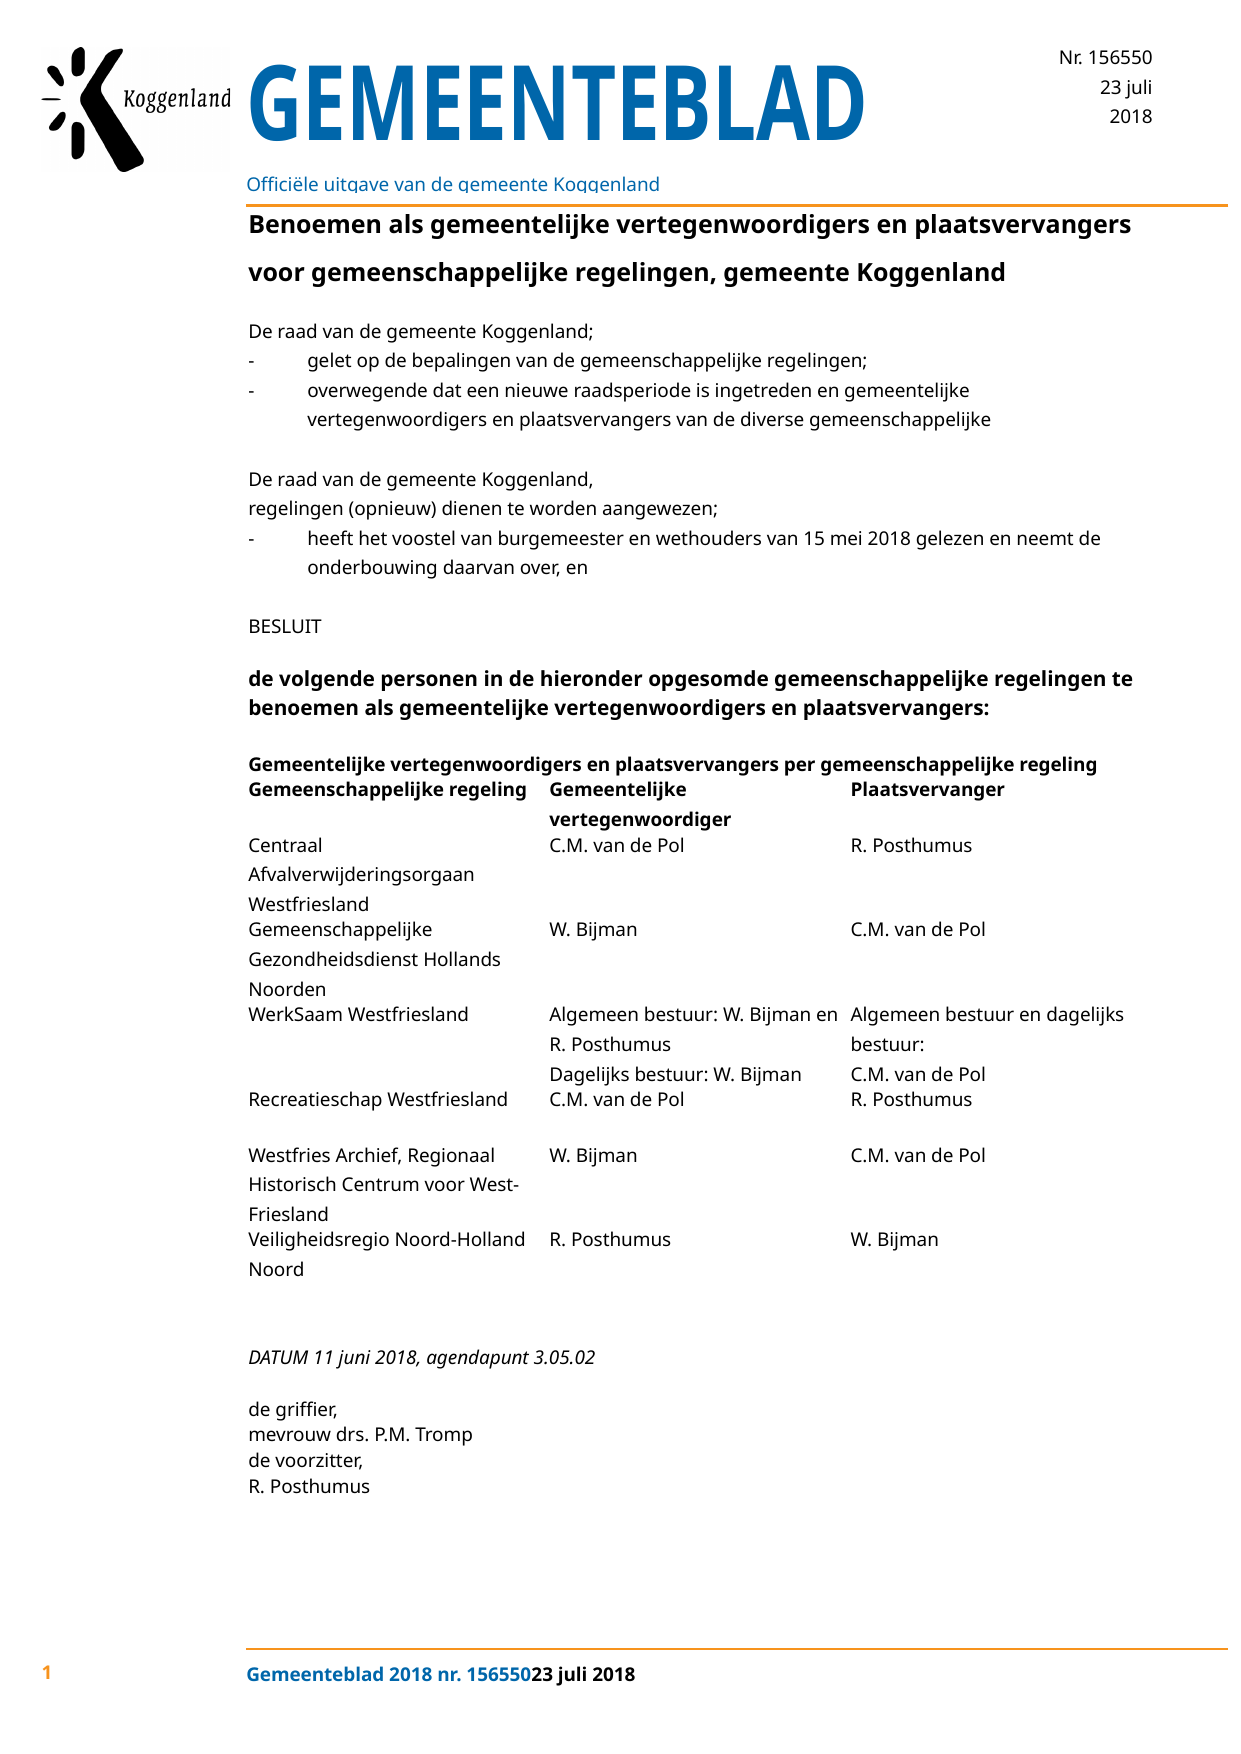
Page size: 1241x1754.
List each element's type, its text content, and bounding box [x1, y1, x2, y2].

table_cell Algemeen bestuur: W. Bijman en R. Posthumus Dagelijks bestuur: W. Bijman [549, 1002, 850, 1086]
table_cell W. Bijman [850, 1227, 1152, 1282]
table_cell Plaatsvervanger [850, 776, 1152, 832]
table_cell W. Bijman [549, 917, 850, 1002]
table_cell R. Posthumus [850, 832, 1152, 917]
table_cell Gemeentelijke vertegenwoordiger [549, 776, 850, 832]
picture [41, 47, 231, 172]
table_cell C.M. van de Pol [850, 1142, 1152, 1227]
table_cell W. Bijman [549, 1142, 850, 1227]
table_cell Algemeen bestuur en dagelijks bestuur: C.M. van de Pol [850, 1002, 1152, 1086]
text De raad van de gemeente Koggenland; [248, 318, 1152, 344]
table_cell Westfries Archief, Regionaal Historisch Centrum voor West-Friesland [248, 1142, 549, 1227]
text BESLUIT [248, 614, 1152, 639]
text DATUM 11 juni 2018, agendapunt 3.05.02 [248, 1344, 1152, 1370]
table_cell Gemeenschappelijke Gezondheidsdienst Hollands Noorden [248, 917, 549, 1002]
text mevrouw drs. P.M. Tromp [248, 1422, 1152, 1447]
table_cell Centraal Afvalverwijderingsorgaan Westfriesland [248, 832, 549, 917]
text Benoemen als gemeentelijke vertegenwoordigers en plaatsvervangers voor gemeenschappelijke regelingen, gemeente Koggenland [248, 207, 1152, 288]
list overwegende dat een nieuwe raadsperiode is ingetreden en gemeentelijke vertegenwoordigers en plaatsvervangers van de diverse gemeenschappelijke [248, 377, 1152, 432]
text De raad van de gemeente Koggenland, [248, 466, 1152, 492]
table_cell WerkSaam Westfriesland [248, 1002, 549, 1086]
list gelet op de bepalingen van de gemeenschappelijke regelingen; [248, 347, 1152, 373]
table_cell R. Posthumus [549, 1227, 850, 1282]
text de griffier, [248, 1396, 1152, 1422]
table_cell Veiligheidsregio Noord-Holland Noord [248, 1227, 549, 1282]
table_cell R. Posthumus [850, 1086, 1152, 1142]
text R. Posthumus [248, 1473, 1152, 1499]
table_cell C.M. van de Pol [850, 917, 1152, 1002]
table_cell C.M. van de Pol [549, 1086, 850, 1142]
table_header Gemeentelijke vertegenwoordigers en plaatsvervangers per gemeenschappelijke regeling [248, 751, 1152, 776]
table_cell C.M. van de Pol [549, 832, 850, 917]
table_cell Recreatieschap Westfriesland [248, 1086, 549, 1142]
text regelingen (opnieuw) dienen te worden aangewezen; [248, 495, 1152, 521]
text de volgende personen in de hieronder opgesomde gemeenschappelijke regelingen te benoemen als gemeentelijke vertegenwoordigers en plaatsvervangers: [248, 664, 1152, 721]
text de voorzitter, [248, 1447, 1152, 1473]
table_cell Gemeenschappelijke regeling [248, 776, 549, 832]
list heeft het voostel van burgemeester en wethouders van 15 mei 2018 gelezen en neemt de onderbouwing daarvan over, en [248, 525, 1152, 580]
